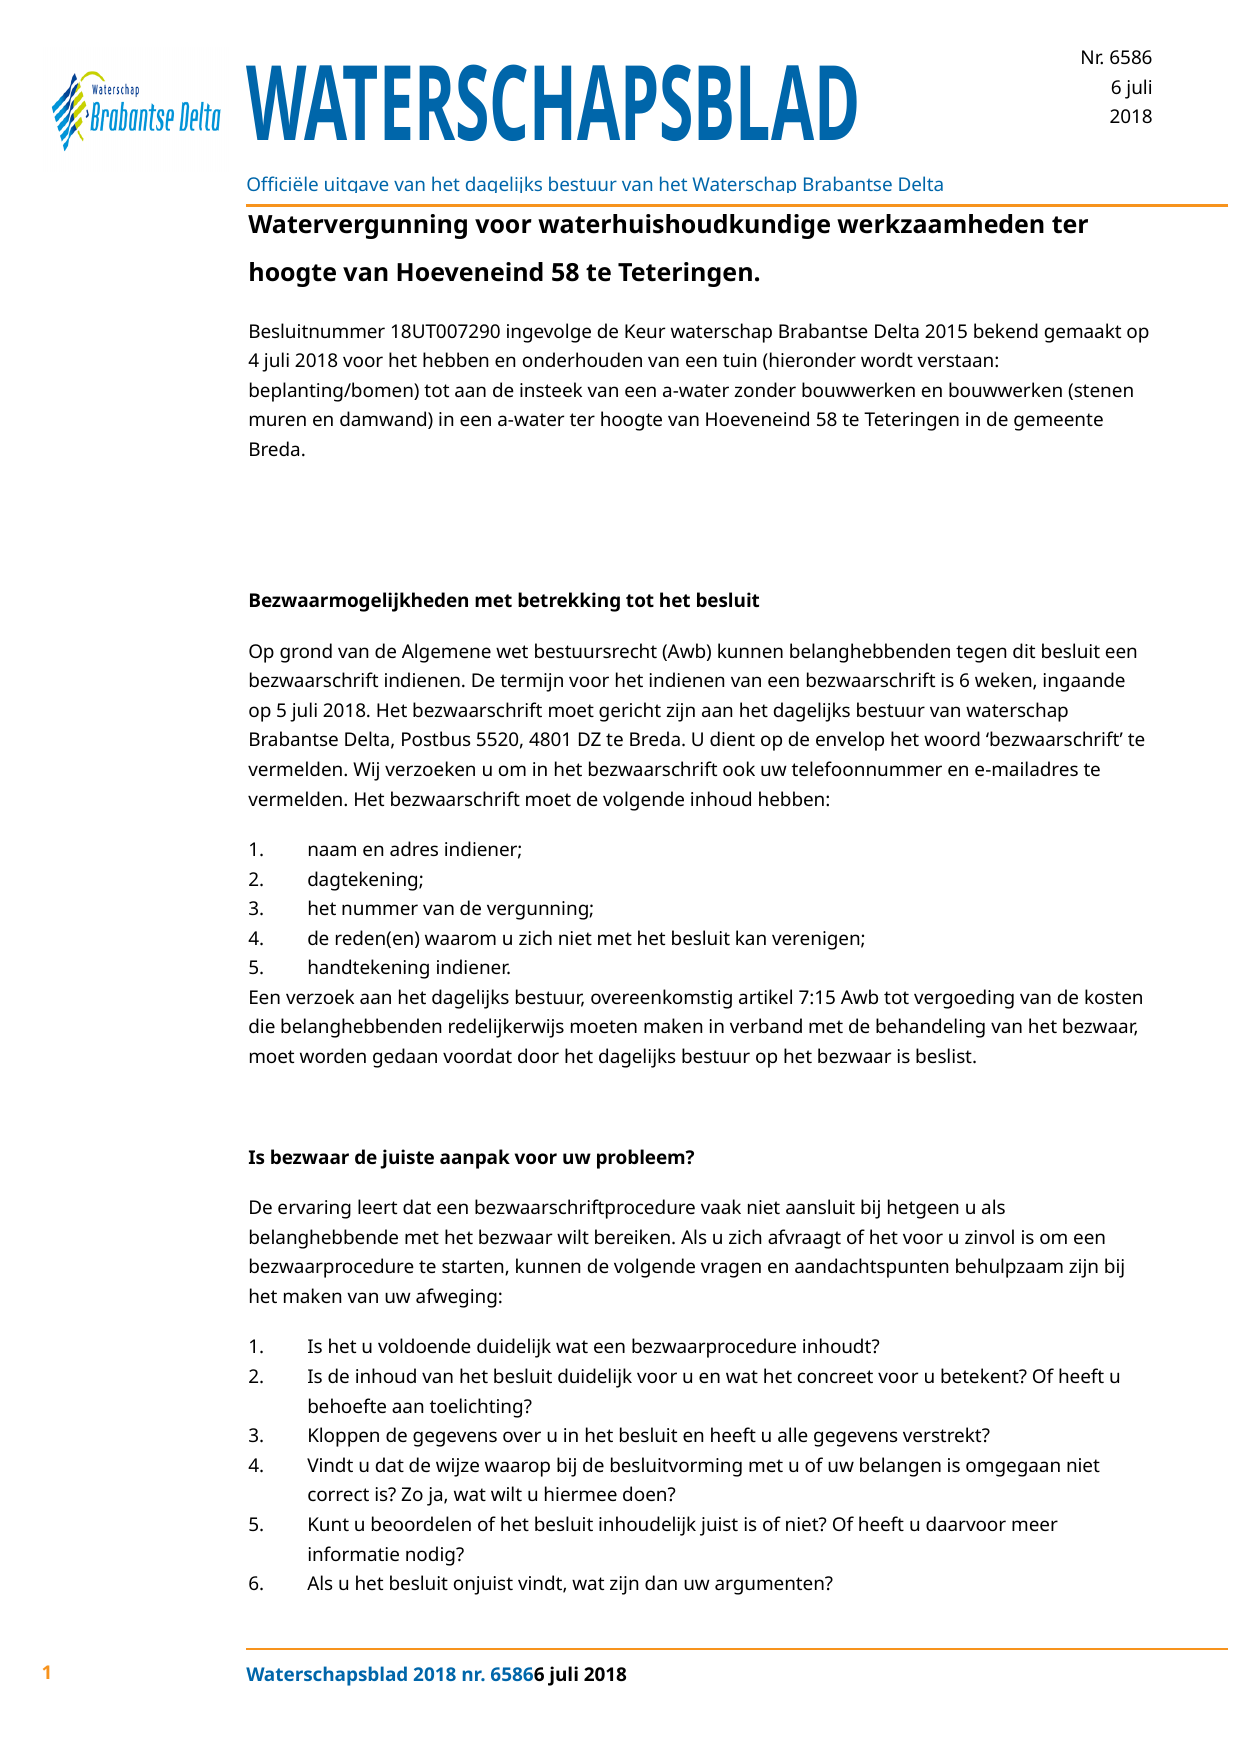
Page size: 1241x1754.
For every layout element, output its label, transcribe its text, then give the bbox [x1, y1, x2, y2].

list naam en adres indiener; [248, 836, 1152, 862]
list Kunt u beoordelen of het besluit inhoudelijk juist is of niet? Of heeft u daarvoor meer informatie nodig? [248, 1511, 1152, 1567]
list Is het u voldoende duidelijk wat een bezwaarprocedure inhoudt? [248, 1334, 1152, 1359]
list Is de inhoud van het besluit duidelijk voor u en wat het concreet voor u betekent? Of heeft u behoefte aan toelichting? [248, 1363, 1152, 1419]
text Is bezwaar de juiste aanpak voor uw probleem? [248, 1144, 1152, 1170]
list Vindt u dat de wijze waarop bij de besluitvorming met u of uw belangen is omgegaan niet correct is? Zo ja, wat wilt u hiermee doen? [248, 1452, 1152, 1507]
list Kloppen de gegevens over u in het besluit en heeft u alle gegevens verstrekt? [248, 1422, 1152, 1448]
text Watervergunning voor waterhuishoudkundige werkzaamheden ter hoogte van Hoeveneind 58 te Teteringen. [248, 207, 1152, 288]
text Bezwaarmogelijkheden met betrekking tot het besluit [248, 587, 1152, 613]
picture [41, 47, 231, 172]
text De ervaring leert dat een bezwaarschriftprocedure vaak niet aansluit bij hetgeen u als belanghebbende met het bezwaar wilt bereiken. Als u zich afvraagt of het voor u zinvol is om een bezwaarprocedure te starten, kunnen de volgende vragen en aandachtspunten behulpzaam zijn bij het maken van uw afweging: [248, 1194, 1152, 1309]
list Als u het besluit onjuist vindt, wat zijn dan uw argumenten? [248, 1570, 1152, 1596]
text Besluitnummer 18UT007290 ingevolge de Keur waterschap Brabantse Delta 2015 bekend gemaakt op 4 juli 2018 voor het hebben en onderhouden van een tuin (hieronder wordt verstaan: beplanting/bomen) tot aan de insteek van een a-water zonder bouwwerken en bouwwerken (stenen muren en damwand) in een a-water ter hoogte van Hoeveneind 58 te Teteringen in de gemeente Breda. [248, 318, 1152, 462]
list dagtekening; [248, 866, 1152, 892]
list handtekening indiener. [248, 954, 1152, 980]
list het nummer van de vergunning; [248, 895, 1152, 921]
text Op grond van de Algemene wet bestuursrecht (Awb) kunnen belanghebbenden tegen dit besluit een bezwaarschrift indienen. De termijn voor het indienen van een bezwaarschrift is 6 weken, ingaande op 5 juli 2018. Het bezwaarschrift moet gericht zijn aan het dagelijks bestuur van waterschap Brabantse Delta, Postbus 5520, 4801 DZ te Breda. U dient op de envelop het woord ‘bezwaarschrift’ te vermelden. Wij verzoeken u om in het bezwaarschrift ook uw telefoonnummer en e‑mailadres te vermelden. Het bezwaarschrift moet de volgende inhoud hebben: [248, 638, 1152, 812]
list de reden(en) waarom u zich niet met het besluit kan verenigen; [248, 925, 1152, 951]
text Een verzoek aan het dagelijks bestuur, overeenkomstig artikel 7:15 Awb tot vergoeding van de kosten die belanghebbenden redelijkerwijs moeten maken in verband met de behandeling van het bezwaar, moet worden gedaan voordat door het dagelijks bestuur op het bezwaar is beslist. [248, 984, 1152, 1069]
